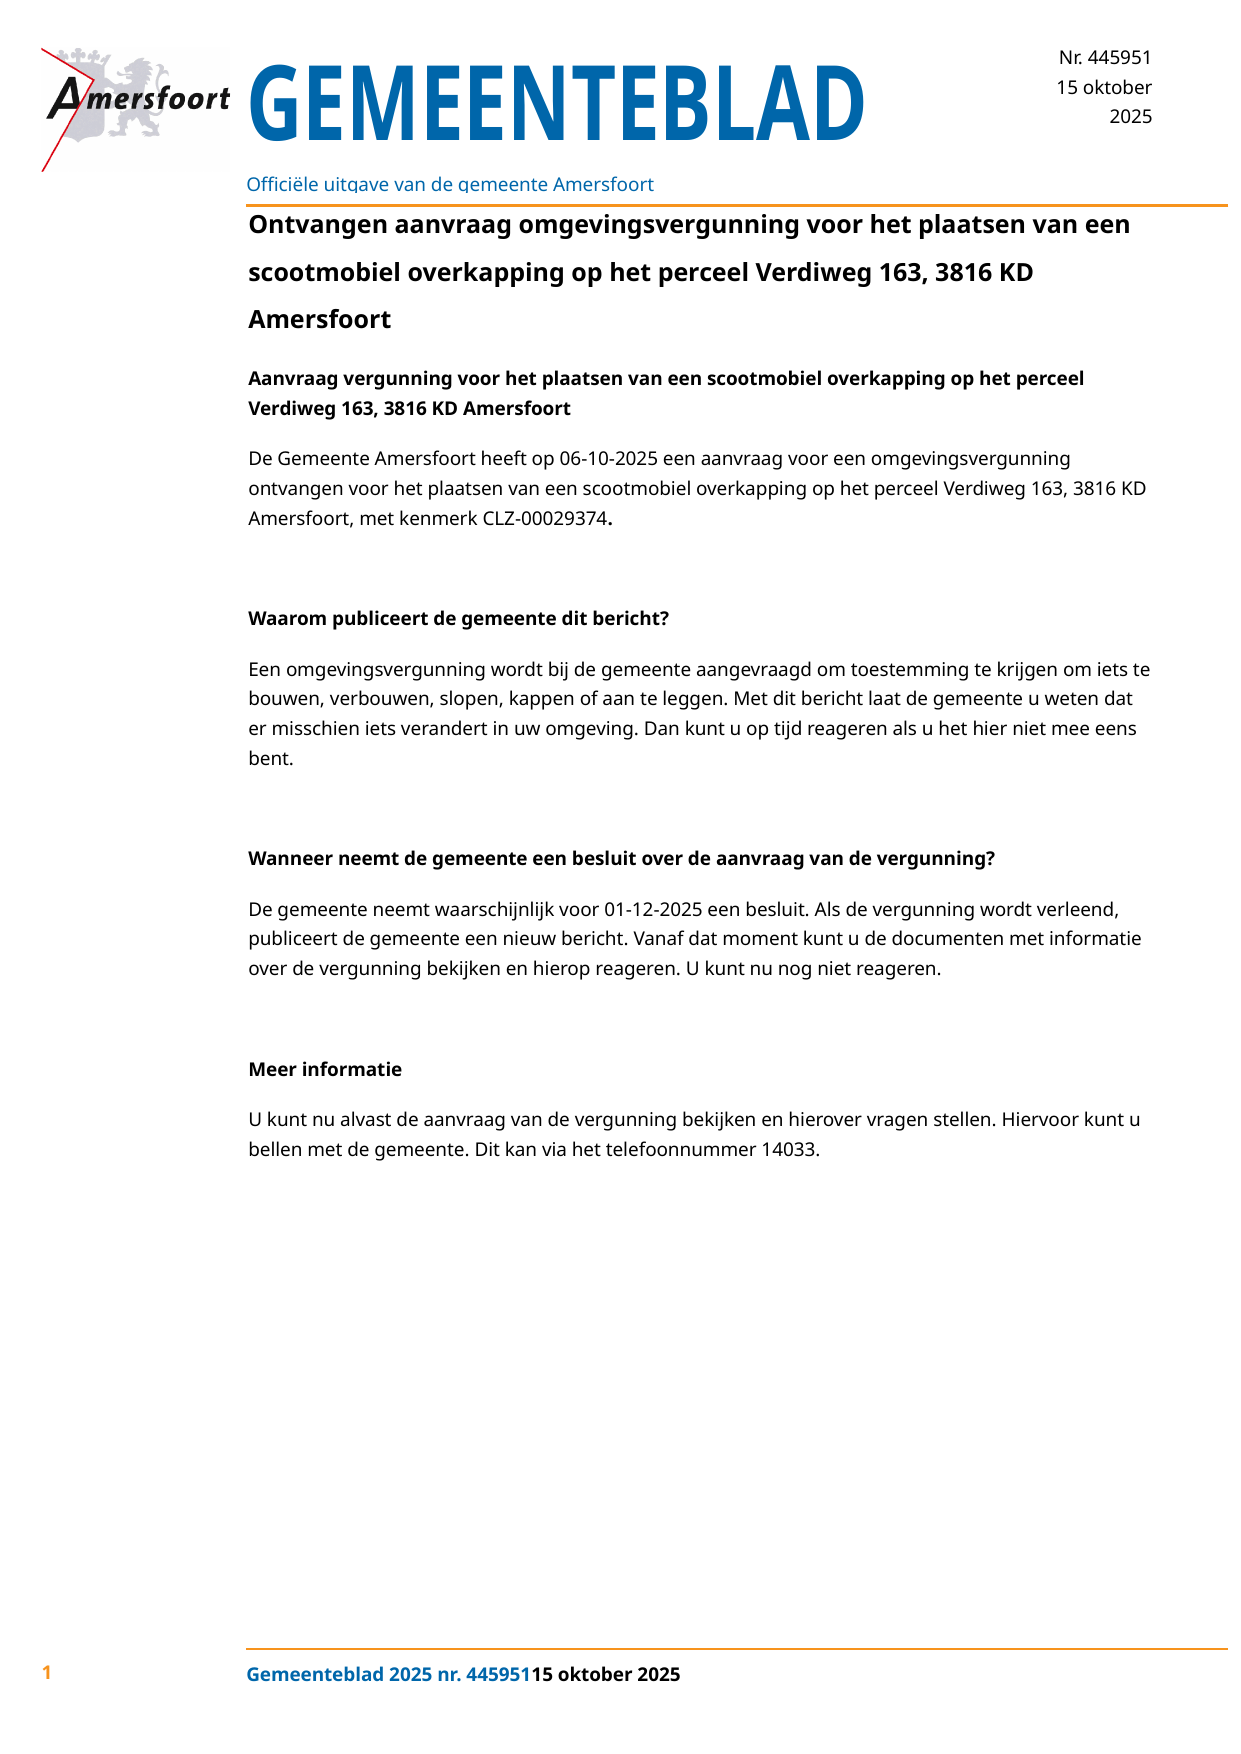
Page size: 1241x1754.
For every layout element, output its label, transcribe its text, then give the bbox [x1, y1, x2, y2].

text Waarom publiceert de gemeente dit bericht? [248, 606, 1152, 631]
text Aanvraag vergunning voor het plaatsen van een scootmobiel overkapping op het perceel Verdiweg 163, 3816 KD Amersfoort [248, 366, 1152, 421]
text Wanneer neemt de gemeente een besluit over de aanvraag van de vergunning? [248, 846, 1152, 871]
text Een omgevingsvergunning wordt bij de gemeente aangevraagd om toestemming te krijgen om iets te bouwen, verbouwen, slopen, kappen of aan te leggen. Met dit bericht laat de gemeente u weten dat er misschien iets verandert in uw omgeving. Dan kunt u op tijd reageren als u het hier niet mee eens bent. [248, 656, 1152, 770]
text Meer informatie [248, 1056, 1152, 1082]
text U kunt nu alvast de aanvraag van de vergunning bekijken en hierover vragen stellen. Hiervoor kunt u bellen met de gemeente. Dit kan via het telefoonnummer 14033. [248, 1106, 1152, 1162]
text Ontvangen aanvraag omgevingsvergunning voor het plaatsen van een scootmobiel overkapping op het perceel Verdiweg 163, 3816 KD Amersfoort [248, 207, 1152, 336]
text De gemeente neemt waarschijnlijk voor 01-12-2025 een besluit. Als de vergunning wordt verleend, publiceert de gemeente een nieuw bericht. Vanaf dat moment kunt u de documenten met informatie over de vergunning bekijken en hierop reageren. U kunt nu nog niet reageren. [248, 896, 1152, 981]
picture [41, 47, 231, 172]
text De Gemeente Amersfoort heeft op 06-10-2025 een aanvraag voor een omgevingsvergunning ontvangen voor het plaatsen van een scootmobiel overkapping op het perceel Verdiweg 163, 3816 KD Amersfoort, met kenmerk CLZ-00029374. [248, 446, 1152, 530]
